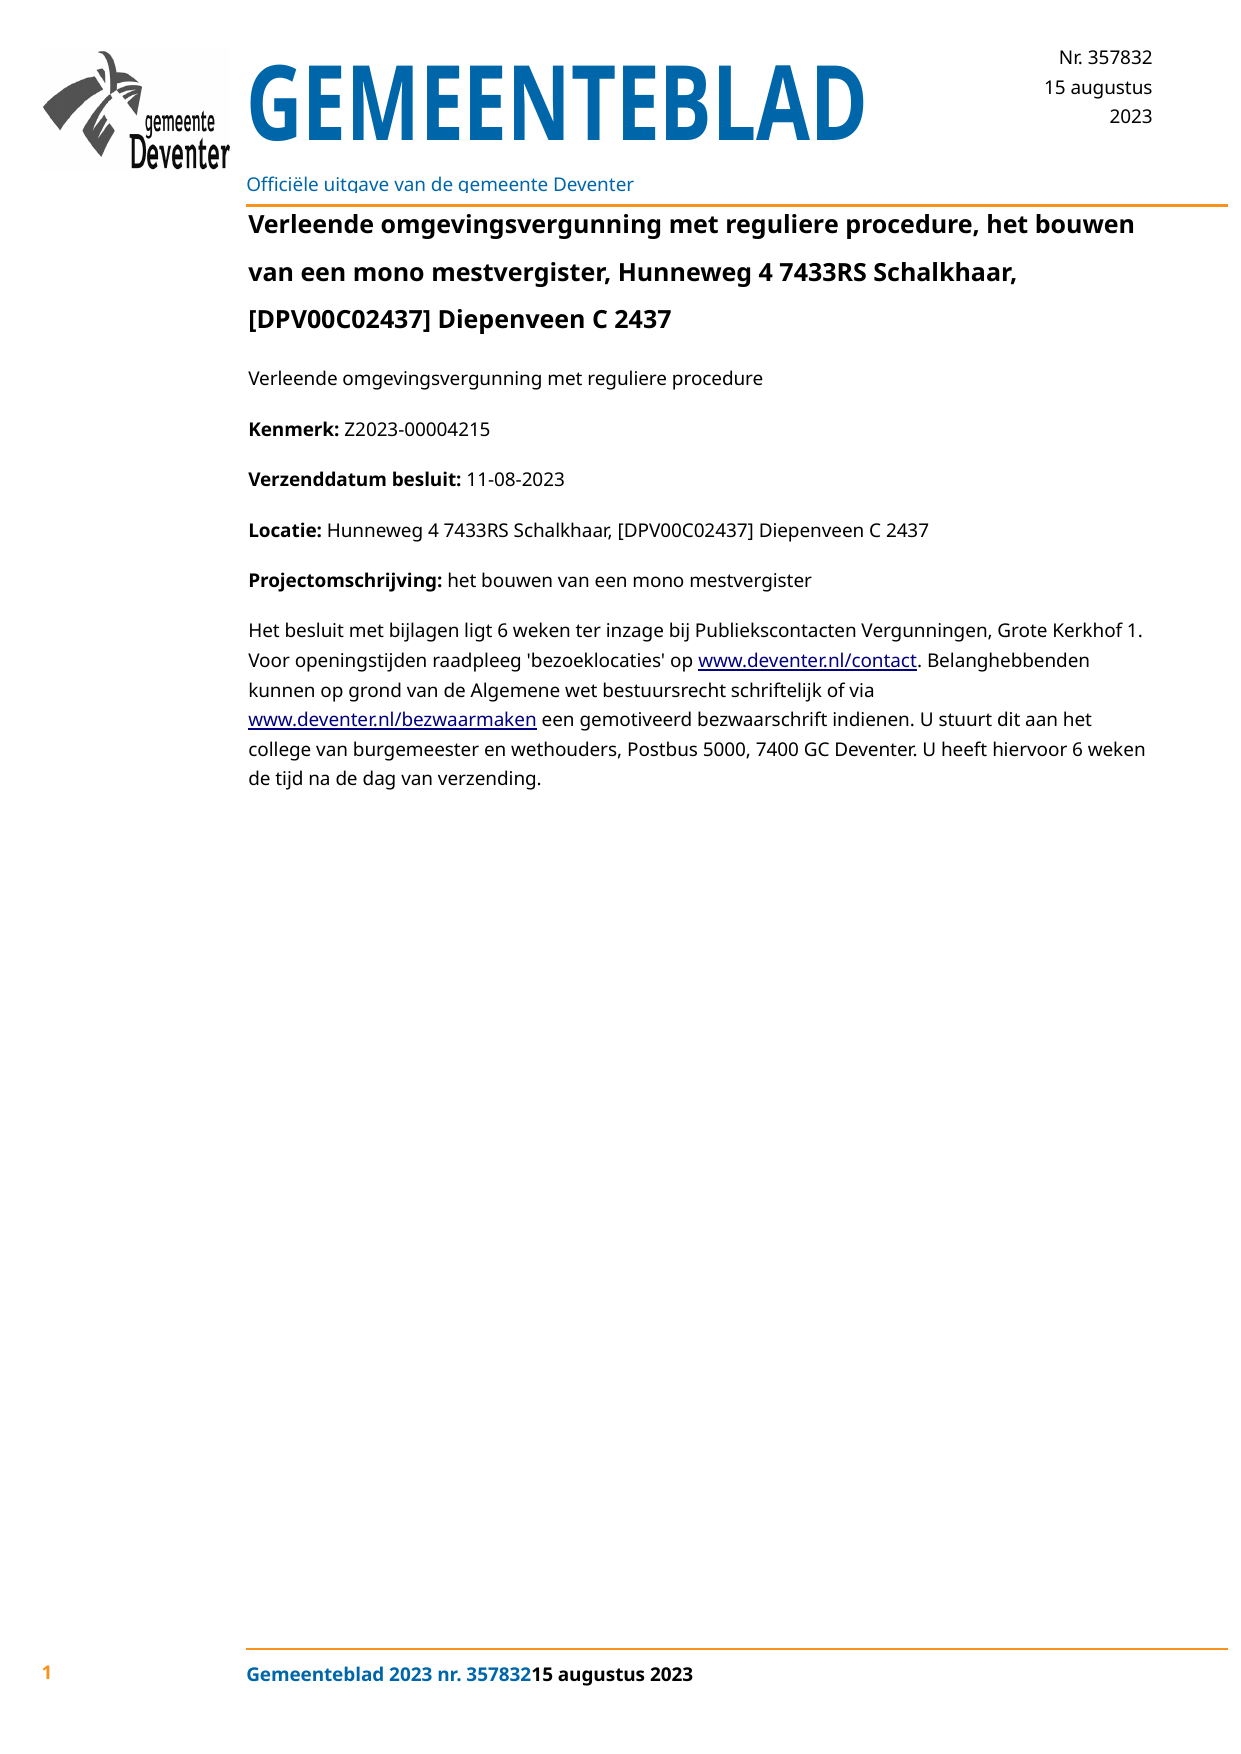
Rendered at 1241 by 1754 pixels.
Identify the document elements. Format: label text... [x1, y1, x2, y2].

text Locatie: Hunneweg 4 7433RS Schalkhaar, [DPV00C02437] Diepenveen C 2437 [248, 517, 1152, 542]
text Verleende omgevingsvergunning met reguliere procedure, het bouwen van een mono mestvergister, Hunneweg 4 7433RS Schalkhaar, [DPV00C02437] Diepenveen C 2437 [248, 207, 1152, 336]
text Verleende omgevingsvergunning met reguliere procedure [248, 366, 1152, 391]
text Projectomschrijving: het bouwen van een mono mestvergister [248, 567, 1152, 593]
text Het besluit met bijlagen ligt 6 weken ter inzage bij Publiekscontacten Vergunningen, Grote Kerkhof 1. Voor openingstijden raadpleeg 'bezoeklocaties' op www.deventer.nl/contact. Belanghebbenden kunnen op grond van de Algemene wet bestuursrecht schriftelijk of via www.deventer.nl/bezwaarmaken een gemotiveerd bezwaarschrift indienen. U stuurt dit aan het college van burgemeester en wethouders, Postbus 5000, 7400 GC Deventer. U heeft hiervoor 6 weken de tijd na de dag van verzending. [248, 618, 1152, 791]
picture [41, 47, 231, 172]
text Kenmerk: Z2023-00004215 [248, 416, 1152, 442]
text Verzenddatum besluit: 11-08-2023 [248, 466, 1152, 492]
